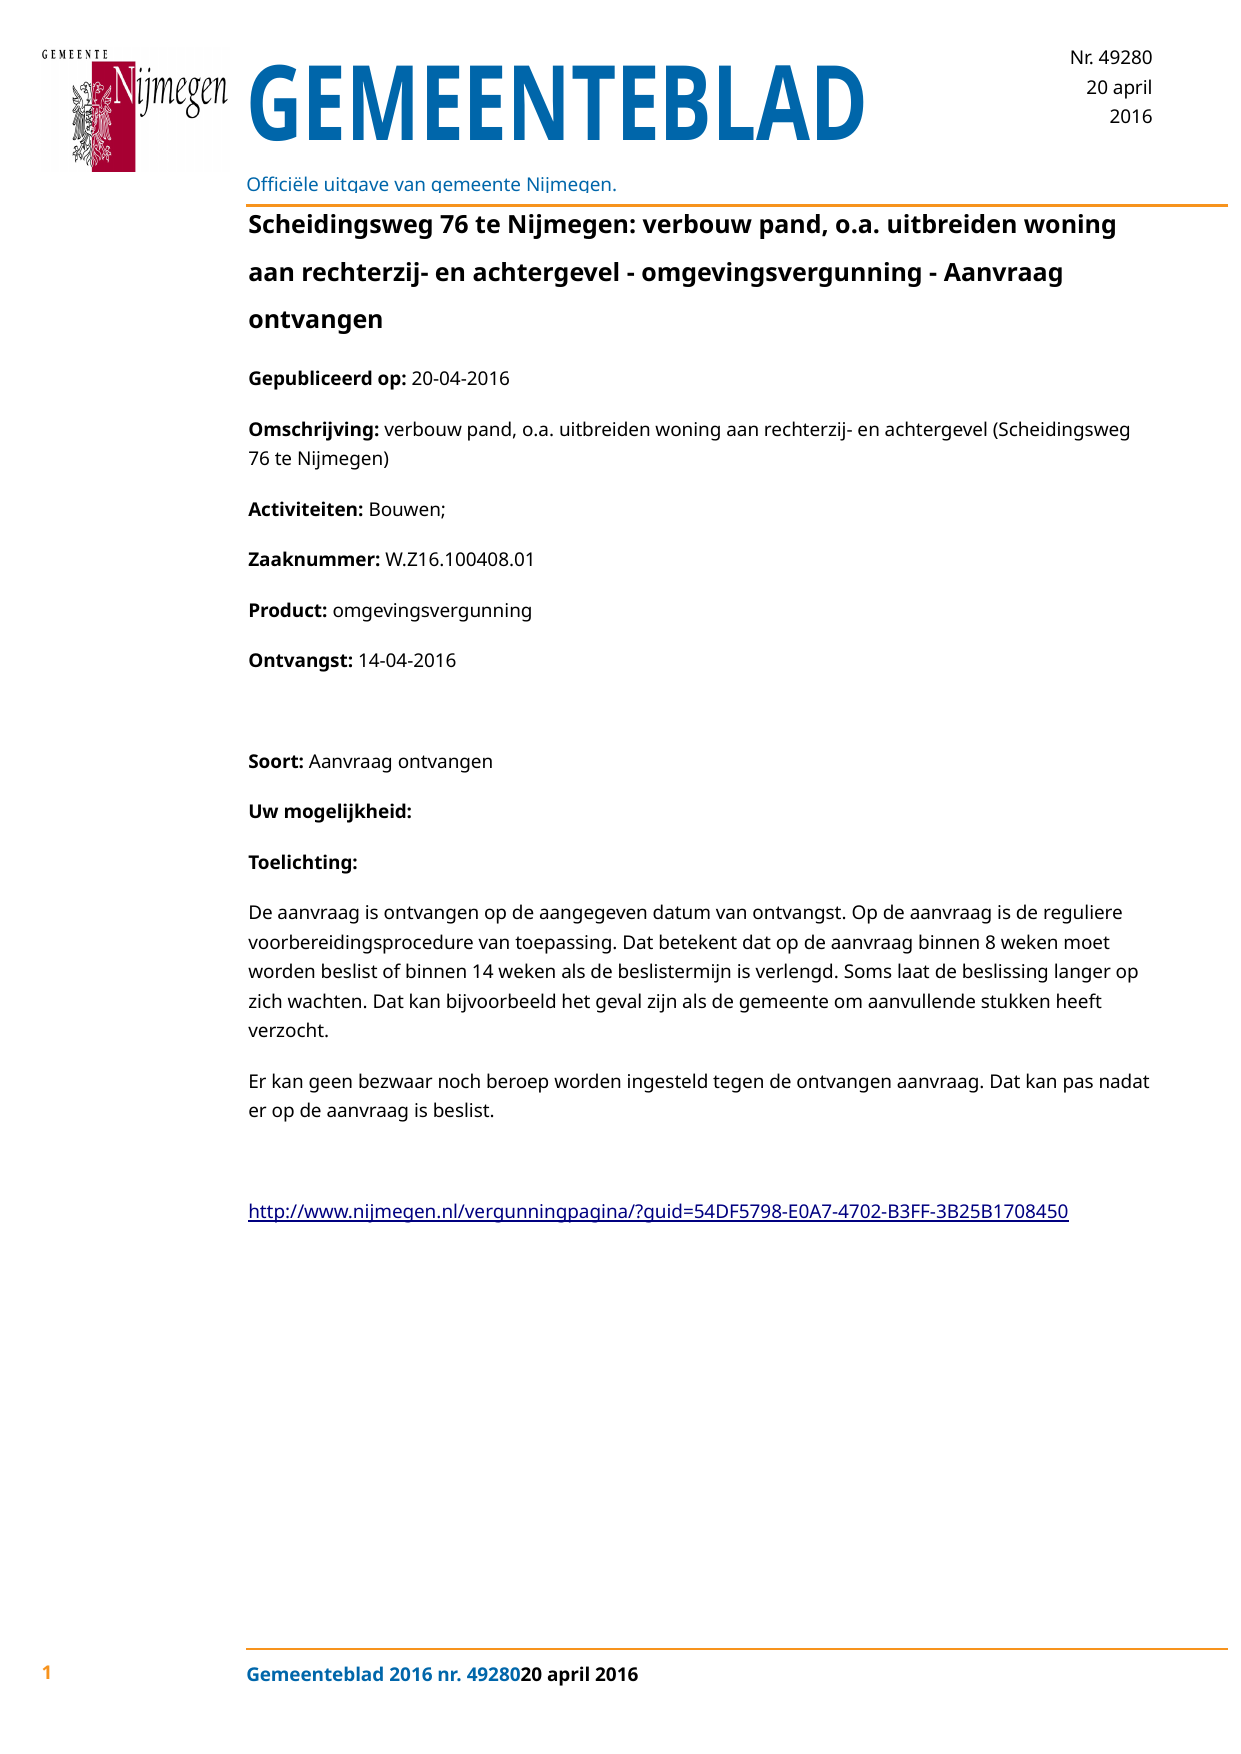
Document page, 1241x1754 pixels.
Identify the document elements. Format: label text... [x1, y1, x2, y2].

text Toelichting: [248, 849, 1152, 874]
text Uw mogelijkheid: [248, 798, 1152, 824]
text Scheidingsweg 76 te Nijmegen: verbouw pand, o.a. uitbreiden woning aan rechterzij- en achtergevel - omgevingsvergunning - Aanvraag ontvangen [248, 207, 1152, 336]
picture [41, 47, 231, 172]
text http://www.nijmegen.nl/vergunningpagina/?guid=54DF5798-E0A7-4702-B3FF-3B25B1708450 [248, 1198, 1152, 1224]
text De aanvraag is ontvangen op de aangegeven datum van ontvangst. Op de aanvraag is de reguliere voorbereidingsprocedure van toepassing. Dat betekent dat op de aanvraag binnen 8 weken moet worden beslist of binnen 14 weken als de beslistermijn is verlengd. Soms laat de beslissing langer op zich wachten. Dat kan bijvoorbeeld het geval zijn als de gemeente om aanvullende stukken heeft verzocht. [248, 899, 1152, 1043]
text Er kan geen bezwaar noch beroep worden ingesteld tegen de ontvangen aanvraag. Dat kan pas nadat er op de aanvraag is beslist. [248, 1068, 1152, 1123]
text Activiteiten: Bouwen; [248, 496, 1152, 522]
text Ontvangst: 14-04-2016 [248, 647, 1152, 673]
text Omschrijving: verbouw pand, o.a. uitbreiden woning aan rechterzij- en achtergevel (Scheidingsweg 76 te Nijmegen) [248, 416, 1152, 471]
text Soort: Aanvraag ontvangen [248, 748, 1152, 774]
text Zaaknummer: W.Z16.100408.01 [248, 546, 1152, 572]
text Gepubliceerd op: 20-04-2016 [248, 366, 1152, 391]
text Product: omgevingsvergunning [248, 597, 1152, 622]
